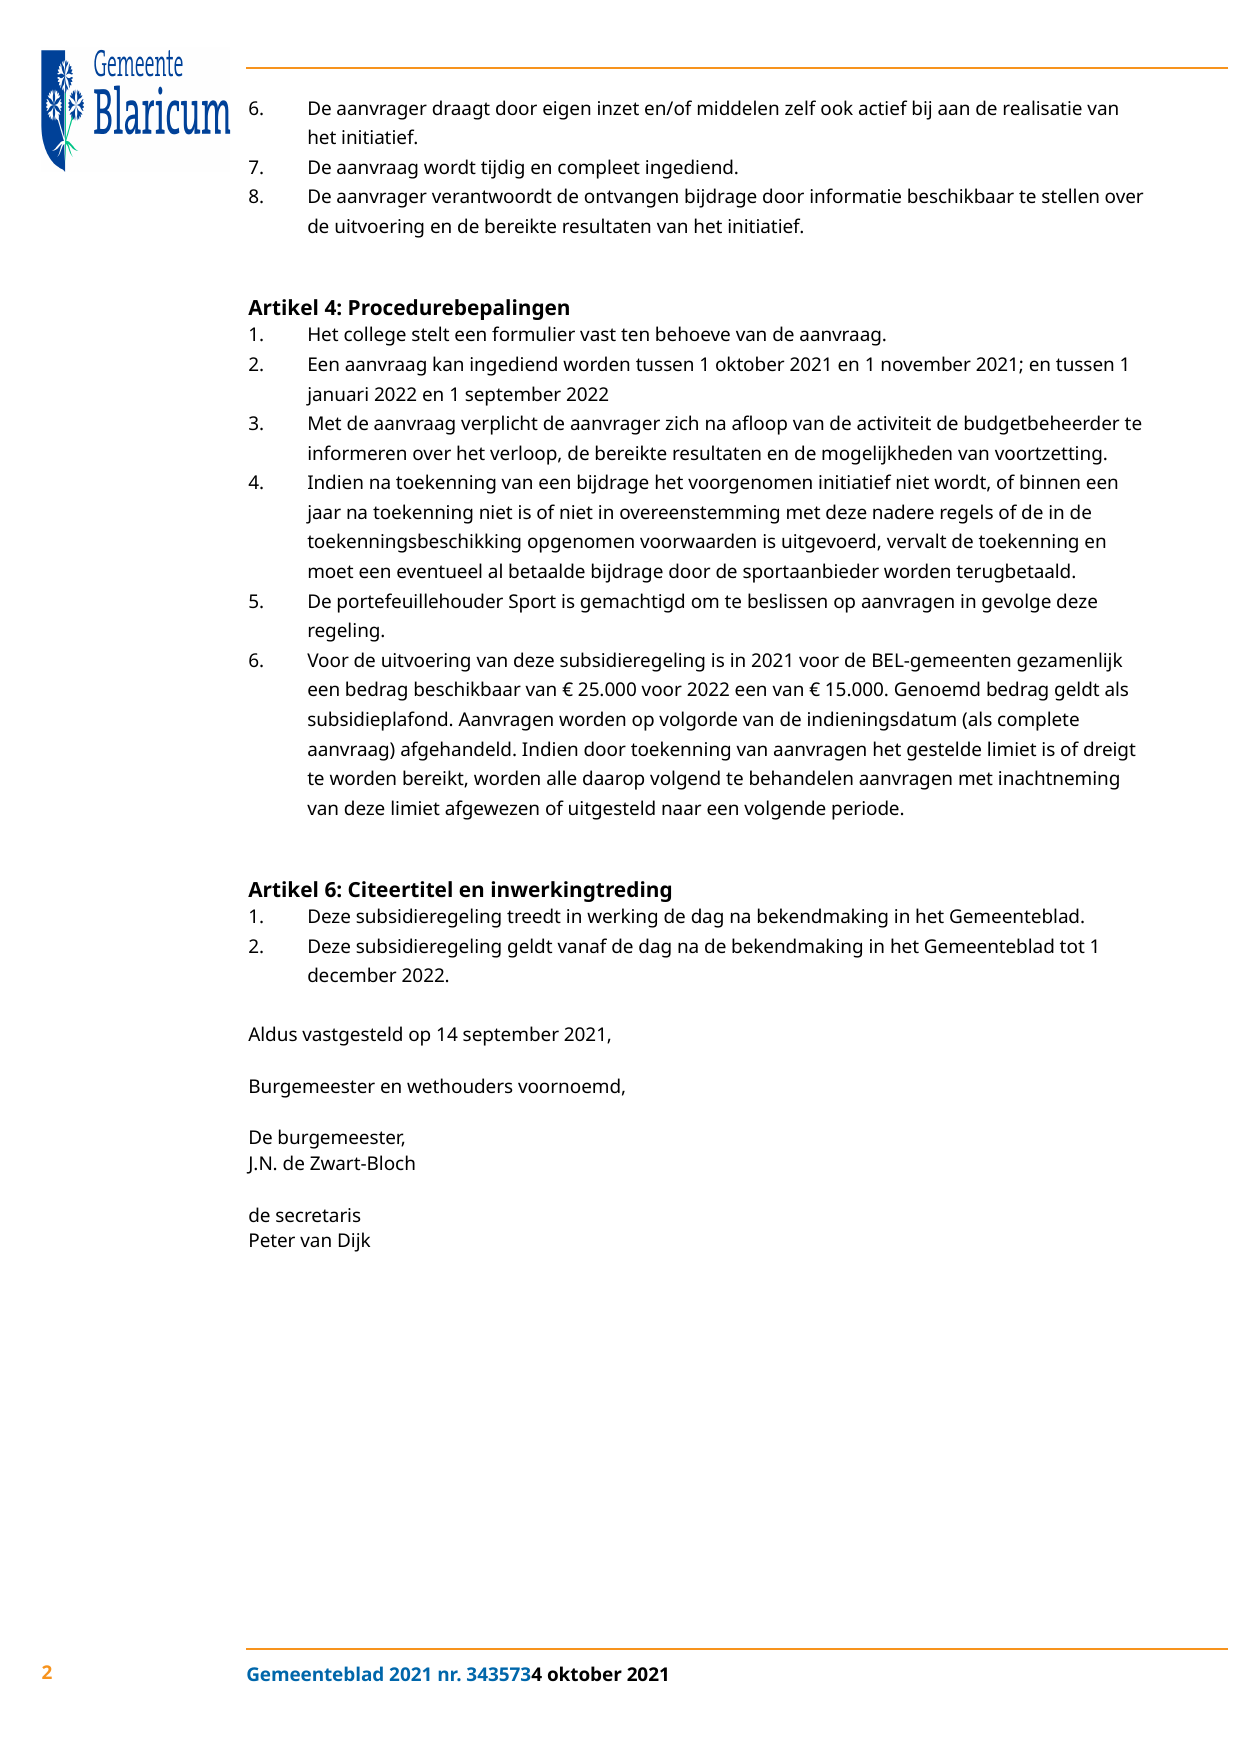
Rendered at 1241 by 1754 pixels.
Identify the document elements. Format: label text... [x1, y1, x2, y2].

text Artikel 4: Procedurebepalingen [248, 293, 1152, 322]
list Voor de uitvoering van deze subsidieregeling is in 2021 voor de BEL-gemeenten gezamenlijk een bedrag beschikbaar van € 25.000 voor 2022 een van € 15.000. Genoemd bedrag geldt als subsidieplafond. Aanvragen worden op volgorde van de indieningsdatum (als complete aanvraag) afgehandeld. Indien door toekenning van aanvragen het gestelde limiet is of dreigt te worden bereikt, worden alle daarop volgend te behandelen aanvragen met inachtneming van deze limiet afgewezen of uitgesteld naar een volgende periode. [248, 647, 1152, 821]
list Deze subsidieregeling geldt vanaf de dag na de bekendmaking in het Gemeenteblad tot 1 december 2022. [248, 933, 1152, 988]
text Burgemeester en wethouders voornoemd, [248, 1073, 1152, 1099]
list De aanvrager verantwoordt de ontvangen bijdrage door informatie beschikbaar te stellen over de uitvoering en de bereikte resultaten van het initiatief. [248, 183, 1152, 239]
list De aanvrager draagt door eigen inzet en/of middelen zelf ook actief bij aan de realisatie van het initiatief. [248, 95, 1152, 150]
text De burgemeester, [248, 1124, 1152, 1150]
list Een aanvraag kan ingediend worden tussen 1 oktober 2021 en 1 november 2021; en tussen 1 januari 2022 en 1 september 2022 [248, 351, 1152, 406]
list Indien na toekenning van een bijdrage het voorgenomen initiatief niet wordt, of binnen een jaar na toekenning niet is of niet in overeenstemming met deze nadere regels of de in de toekenningsbeschikking opgenomen voorwaarden is uitgevoerd, vervalt de toekenning en moet een eventueel al betaalde bijdrage door de sportaanbieder worden terugbetaald. [248, 469, 1152, 584]
list Deze subsidieregeling treedt in werking de dag na bekendmaking in het Gemeenteblad. [248, 903, 1152, 929]
list De aanvraag wordt tijdig en compleet ingediend. [248, 154, 1152, 180]
text de secretaris [248, 1202, 1152, 1227]
list Met de aanvraag verplicht de aanvrager zich na afloop van de activiteit de budgetbeheerder te informeren over het verloop, de bereikte resultaten en de mogelijkheden van voortzetting. [248, 410, 1152, 466]
picture [41, 47, 231, 172]
text J.N. de Zwart-Bloch [248, 1150, 1152, 1176]
text Artikel 6: Citeertitel en inwerkingtreding [248, 875, 1152, 903]
text Peter van Dijk [248, 1227, 1152, 1253]
list Het college stelt een formulier vast ten behoeve van de aanvraag. [248, 322, 1152, 347]
list De portefeuillehouder Sport is gemachtigd om te beslissen op aanvragen in gevolge deze regeling. [248, 588, 1152, 643]
text Aldus vastgesteld op 14 september 2021, [248, 1022, 1152, 1047]
